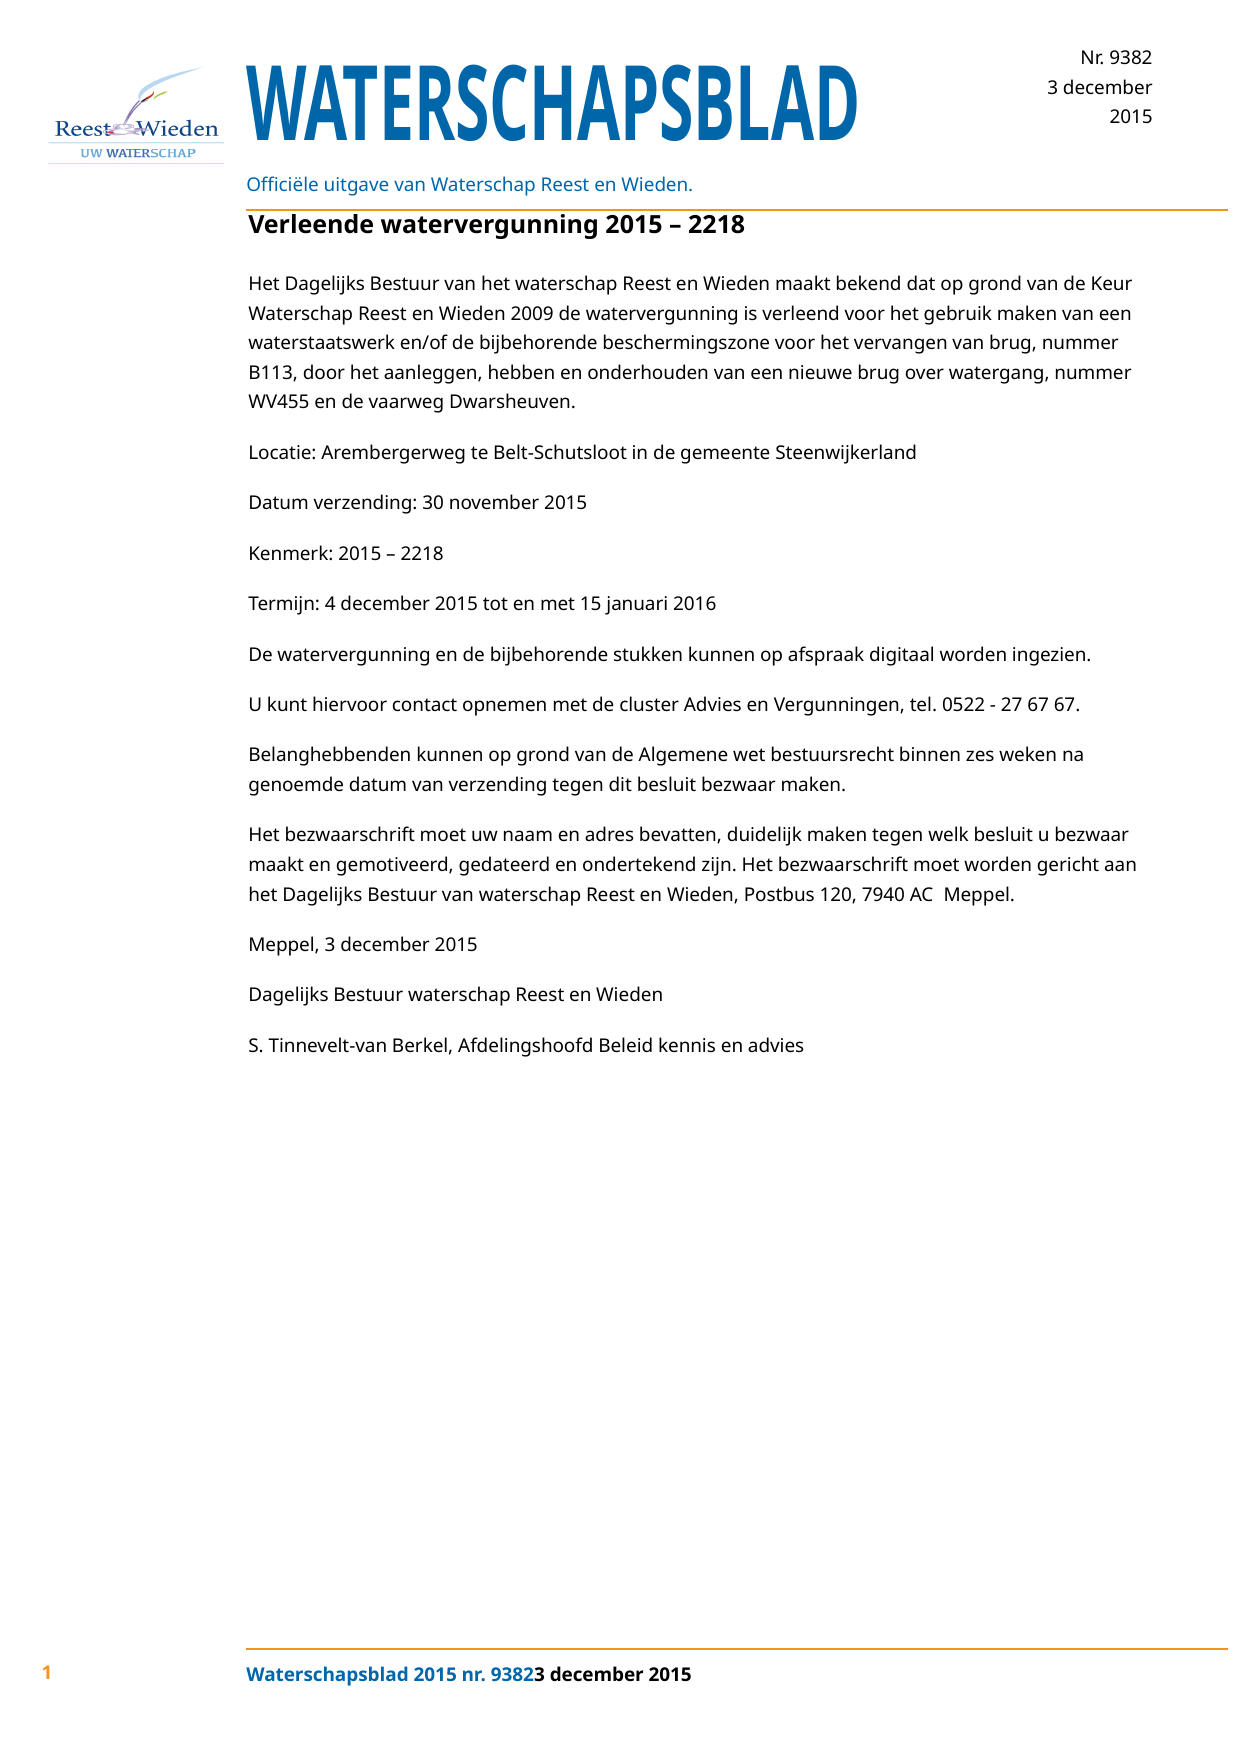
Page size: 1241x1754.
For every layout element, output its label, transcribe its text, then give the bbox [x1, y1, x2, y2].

text Termijn: 4 december 2015 tot en met 15 januari 2016 [248, 590, 1152, 616]
text De watervergunning en de bijbehorende stukken kunnen op afspraak digitaal worden ingezien. [248, 641, 1152, 666]
text Het bezwaarschrift moet uw naam en adres bevatten, duidelijk maken tegen welk besluit u bezwaar maakt en gemotiveerd, gedateerd en ondertekend zijn. Het bezwaarschrift moet worden gericht aan het Dagelijks Bestuur van waterschap Reest en Wieden, Postbus 120, 7940 AC Meppel. [248, 822, 1152, 906]
text Verleende watervergunning 2015 – 2218 [248, 211, 1152, 241]
text Datum verzending: 30 november 2015 [248, 489, 1152, 515]
text Belanghebbenden kunnen op grond van de Algemene wet bestuursrecht binnen zes weken na genoemde datum van verzending tegen dit besluit bezwaar maken. [248, 742, 1152, 797]
text U kunt hiervoor contact opnemen met de cluster Advies en Vergunningen, tel. 0522 - 27 67 67. [248, 691, 1152, 717]
text Locatie: Arembergerweg te Belt-Schutsloot in de gemeente Steenwijkerland [248, 439, 1152, 465]
text Dagelijks Bestuur waterschap Reest en Wieden [248, 982, 1152, 1007]
text S. Tinnevelt-van Berkel, Afdelingshoofd Beleid kennis en advies [248, 1032, 1152, 1058]
picture [41, 47, 231, 172]
text Meppel, 3 december 2015 [248, 931, 1152, 957]
text Het Dagelijks Bestuur van het waterschap Reest en Wieden maakt bekend dat op grond van de Keur Waterschap Reest en Wieden 2009 de watervergunning is verleend voor het gebruik maken van een waterstaatswerk en/of de bijbehorende beschermingszone voor het vervangen van brug, nummer B113, door het aanleggen, hebben en onderhouden van een nieuwe brug over watergang, nummer WV455 en de vaarweg Dwarsheuven. [248, 270, 1152, 414]
text Kenmerk: 2015 – 2218 [248, 540, 1152, 566]
